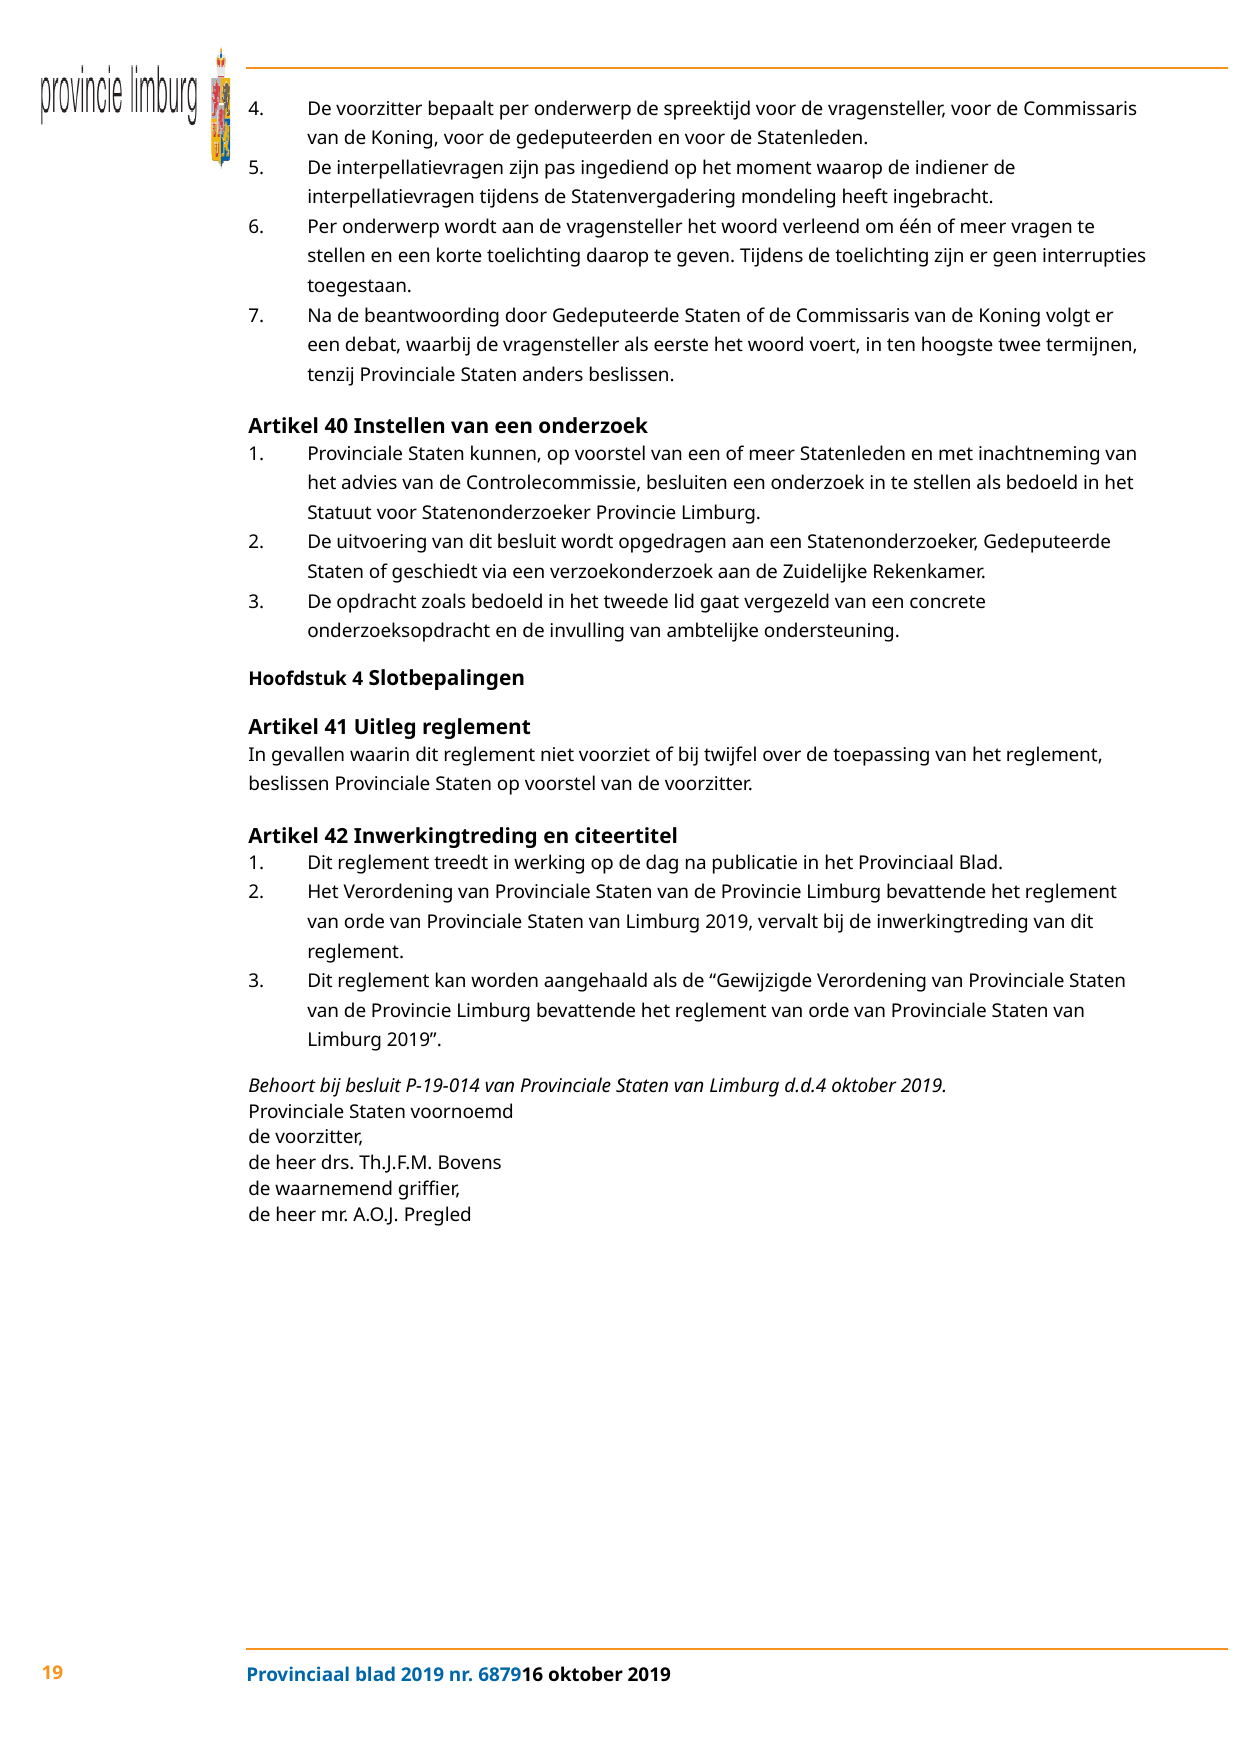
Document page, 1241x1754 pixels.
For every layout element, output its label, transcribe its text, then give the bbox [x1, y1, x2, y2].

text Artikel 40 Instellen van een onderzoek [248, 411, 1152, 440]
text In gevallen waarin dit reglement niet voorziet of bij twijfel over de toepassing van het reglement, beslissen Provinciale Staten op voorstel van de voorzitter. [248, 741, 1152, 796]
list De uitvoering van dit besluit wordt opgedragen aan een Statenonderzoeker, Gedeputeerde Staten of geschiedt via een verzoekonderzoek aan de Zuidelijke Rekenkamer. [248, 529, 1152, 584]
text Artikel 42 Inwerkingtreding en citeertitel [248, 821, 1152, 849]
text Provinciale Staten voornoemd [248, 1098, 1152, 1124]
list Dit reglement kan worden aangehaald als de “Gewijzigde Verordening van Provinciale Staten van de Provincie Limburg bevattende het reglement van orde van Provinciale Staten van Limburg 2019”. [248, 967, 1152, 1052]
text de voorzitter, [248, 1124, 1152, 1149]
list Na de beantwoording door Gedeputeerde Staten of de Commissaris van de Koning volgt er een debat, waarbij de vragensteller als eerste het woord voert, in ten hoogste twee termijnen, tenzij Provinciale Staten anders beslissen. [248, 302, 1152, 387]
list Dit reglement treedt in werking op de dag na publicatie in het Provinciaal Blad. [248, 849, 1152, 875]
text Behoort bij besluit P-19-014 van Provinciale Staten van Limburg d.d.4 oktober 2019. [248, 1072, 1152, 1098]
text Artikel 41 Uitleg reglement [248, 712, 1152, 741]
text de waarnemend griffier, [248, 1175, 1152, 1201]
list Het Verordening van Provinciale Staten van de Provincie Limburg bevattende het reglement van orde van Provinciale Staten van Limburg 2019, vervalt bij de inwerkingtreding van dit reglement. [248, 879, 1152, 964]
list Provinciale Staten kunnen, op voorstel van een of meer Statenleden en met inachtneming van het advies van de Controlecommissie, besluiten een onderzoek in te stellen als bedoeld in het Statuut voor Statenonderzoeker Provincie Limburg. [248, 440, 1152, 525]
text de heer drs. Th.J.F.M. Bovens [248, 1149, 1152, 1175]
list De interpellatievragen zijn pas ingediend op het moment waarop de indiener de interpellatievragen tijdens de Statenvergadering mondeling heeft ingebracht. [248, 154, 1152, 209]
text de heer mr. A.O.J. Pregled [248, 1201, 1152, 1227]
list De voorzitter bepaalt per onderwerp de spreektijd voor de vragensteller, voor de Commissaris van de Koning, voor de gedeputeerden en voor de Statenleden. [248, 95, 1152, 150]
list Per onderwerp wordt aan de vragensteller het woord verleend om één of meer vragen te stellen en een korte toelichting daarop te geven. Tijdens de toelichting zijn er geen interrupties toegestaan. [248, 213, 1152, 298]
list De opdracht zoals bedoeld in het tweede lid gaat vergezeld van een concrete onderzoeksopdracht en de invulling van ambtelijke ondersteuning. [248, 588, 1152, 643]
picture [41, 47, 231, 172]
text Hoofdstuk 4 Slotbepalingen [248, 663, 1152, 691]
